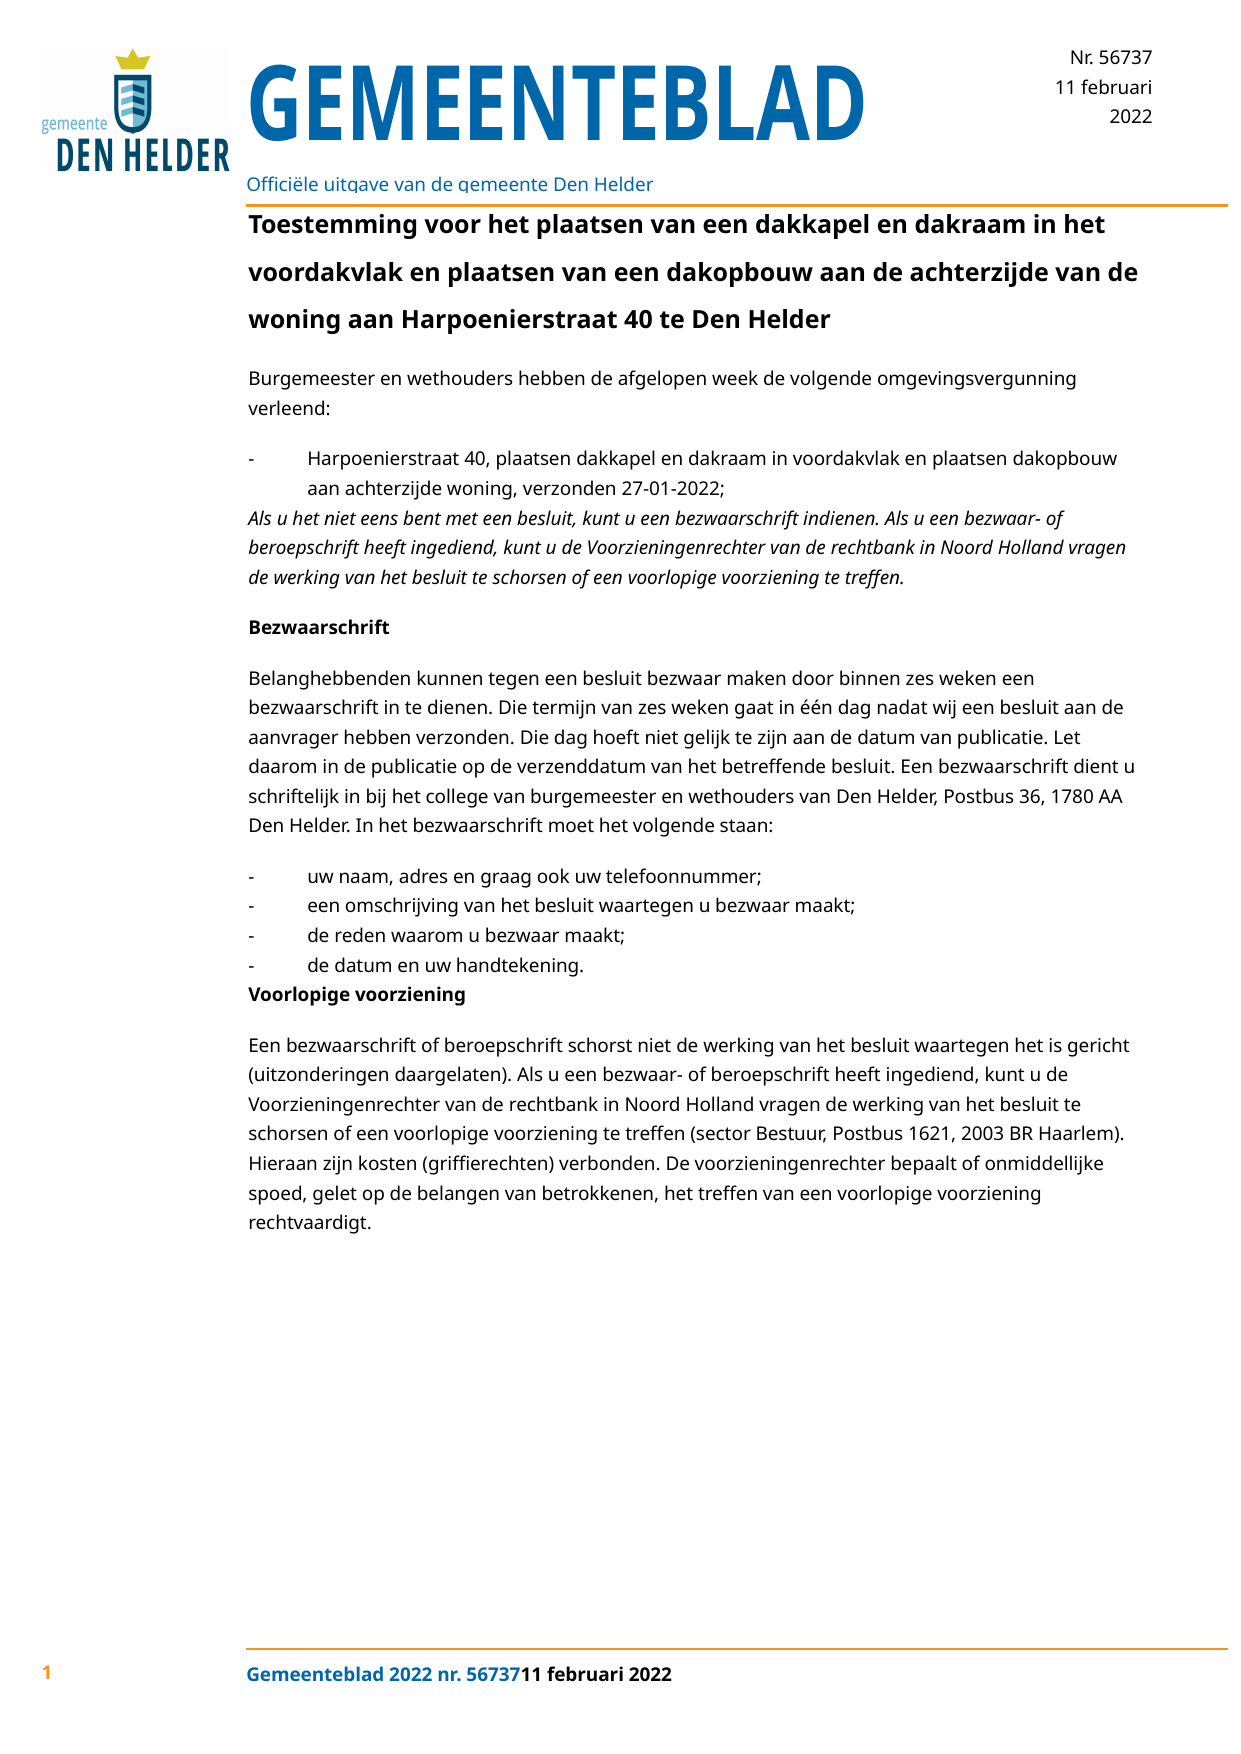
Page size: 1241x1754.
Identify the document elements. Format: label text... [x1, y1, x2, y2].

list de datum en uw handtekening. [248, 952, 1152, 977]
picture [182, 144, 187, 165]
list Harpoenierstraat 40, plaatsen dakkapel en dakraam in voordakvlak en plaatsen dakopbouw aan achterzijde woning, verzonden 27-01-2022; [248, 446, 1152, 501]
text Bezwaarschrift [248, 614, 1152, 640]
picture [41, 47, 231, 172]
list de reden waarom u bezwaar maakt; [248, 922, 1152, 948]
picture [63, 144, 68, 165]
text Als u het niet eens bent met een besluit, kunt u een bezwaarschrift indienen. Als u een bezwaar- of beroepschrift heeft ingediend, kunt u de Voorzieningenrechter van de rechtbank in Noord Holland vragen de werking van het besluit te schorsen of een voorlopige voorziening te treffen. [248, 505, 1152, 589]
picture [220, 160, 224, 172]
picture [130, 157, 135, 172]
text Burgemeester en wethouders hebben de afgelopen week de volgende omgevingsvergunning verleend: [248, 366, 1152, 421]
list een omschrijving van het besluit waartegen u bezwaar maakt; [248, 893, 1152, 918]
text Een bezwaarschrift of beroepschrift schorst niet de werking van het besluit waartegen het is gericht (uitzonderingen daargelaten). Als u een bezwaar- of beroepschrift heeft ingediend, kunt u de Voorzieningenrechter van de rechtbank in Noord Holland vragen de werking van het besluit te schorsen of een voorlopige voorziening te treffen (sector Bestuur, Postbus 1621, 2003 BR Haarlem). Hieraan zijn kosten (griffierechten) verbonden. De voorzieningenrechter bepaalt of onmiddellijke spoed, gelet op de belangen van betrokkenen, het treffen van een voorlopige voorziening rechtvaardigt. [248, 1032, 1152, 1235]
text Belanghebbenden kunnen tegen een besluit bezwaar maken door binnen zes weken een bezwaarschrift in te dienen. Die termijn van zes weken gaat in één dag nadat wij een besluit aan de aanvrager hebben verzonden. Die dag hoeft niet gelijk te zijn aan de datum van publicatie. Let daarom in de publicatie op de verzenddatum van het betreffende besluit. Een bezwaarschrift dient u schriftelijk in bij het college van burgemeester en wethouders van Den Helder, Postbus 36, 1780 AA Den Helder. In het bezwaarschrift moet het volgende staan: [248, 665, 1152, 838]
picture [100, 154, 106, 172]
text Voorlopige voorziening [248, 981, 1152, 1007]
list uw naam, adres en graag ook uw telefoonnummer; [248, 863, 1152, 889]
text Toestemming voor het plaatsen van een dakkapel en dakraam in het voordakvlak en plaatsen van een dakopbouw aan de achterzijde van de woning aan Harpoenierstraat 40 te Den Helder [248, 207, 1152, 336]
